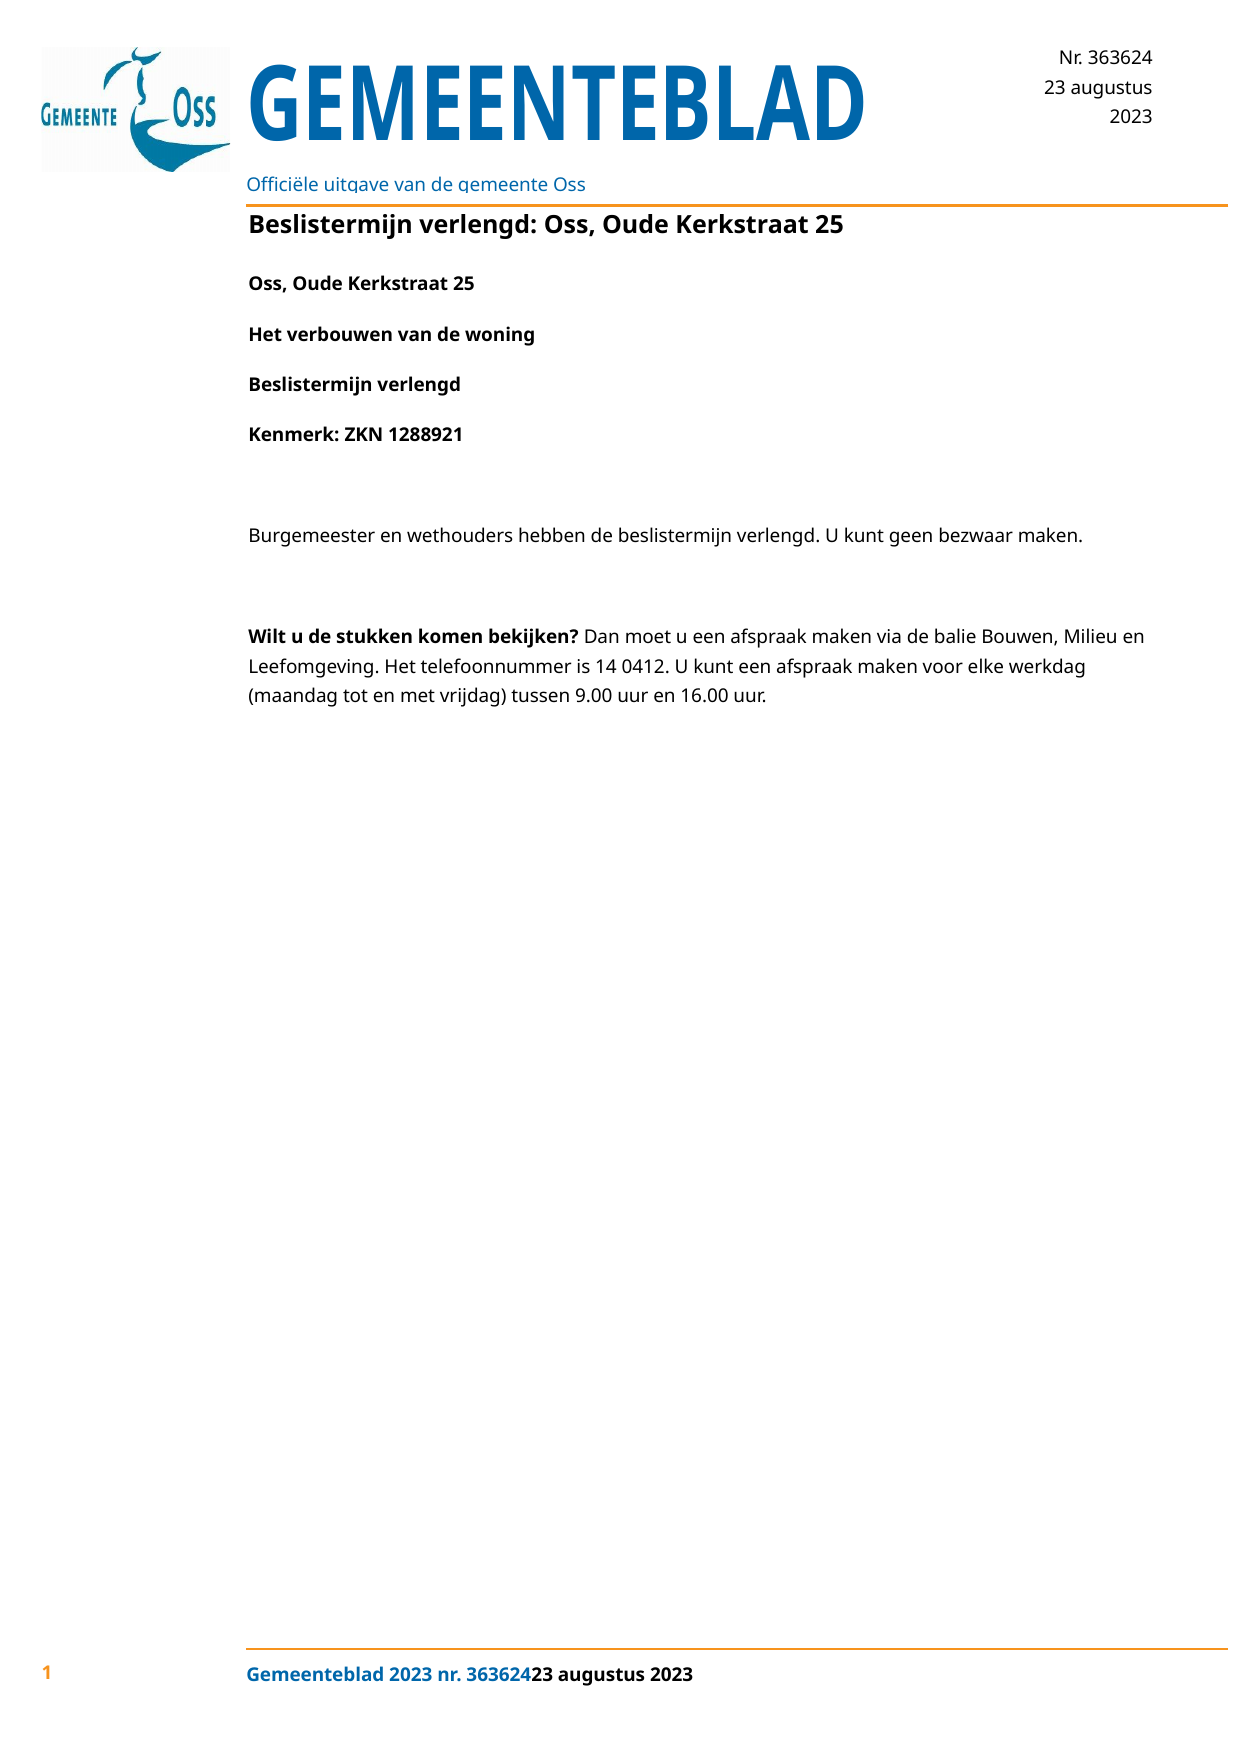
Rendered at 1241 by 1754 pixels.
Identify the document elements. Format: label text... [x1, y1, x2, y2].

text Kenmerk: ZKN 1288921 [248, 422, 1152, 447]
picture [41, 47, 231, 172]
text Het verbouwen van de woning [248, 321, 1152, 346]
text Beslistermijn verlengd [248, 371, 1152, 397]
text Beslistermijn verlengd: Oss, Oude Kerkstraat 25 [248, 207, 1152, 241]
text Burgemeester en wethouders hebben de beslistermijn verlengd. U kunt geen bezwaar maken. [248, 522, 1152, 548]
text Wilt u de stukken komen bekijken? Dan moet u een afspraak maken via de balie Bouwen, Milieu en Leefomgeving. Het telefoonnummer is 14 0412. U kunt een afspraak maken voor elke werkdag (maandag tot en met vrijdag) tussen 9.00 uur en 16.00 uur. [248, 623, 1152, 708]
text Oss, Oude Kerkstraat 25 [248, 270, 1152, 296]
